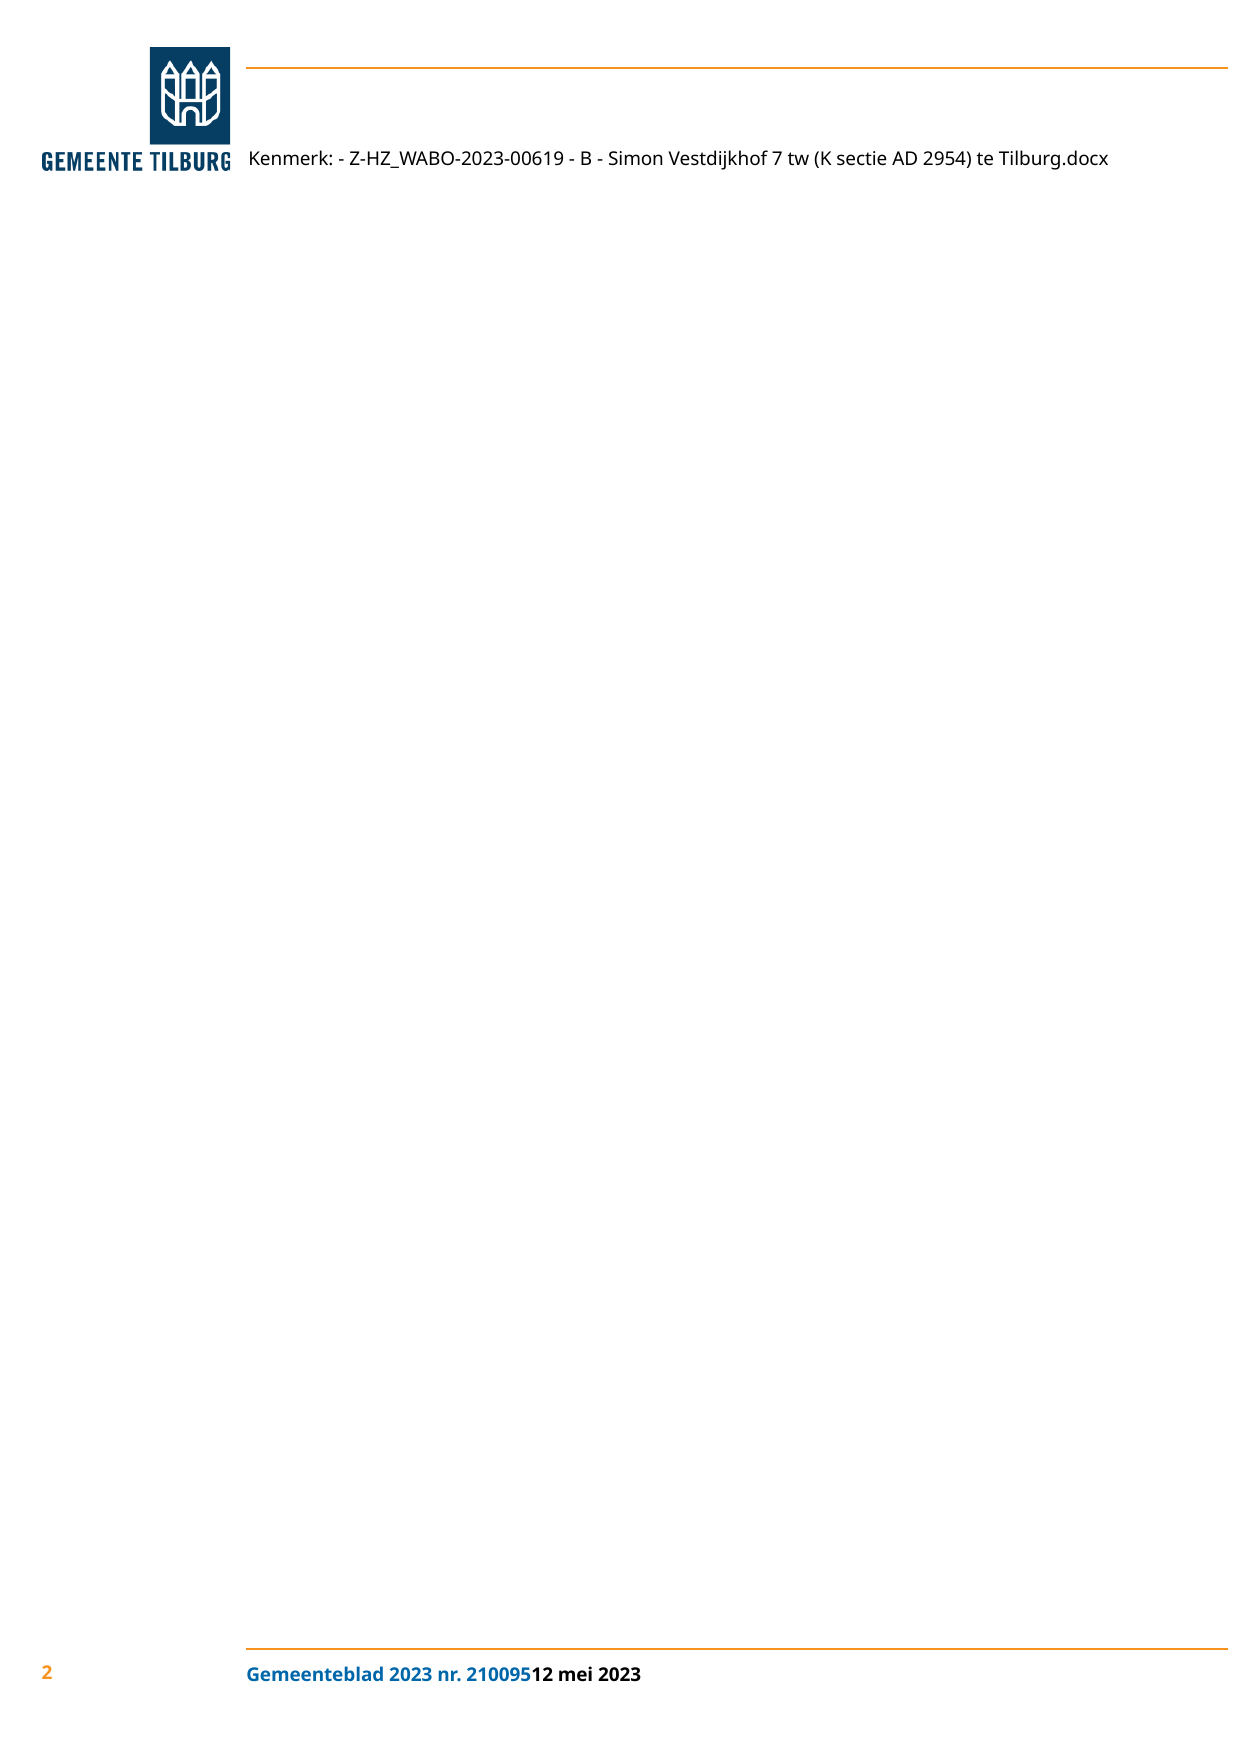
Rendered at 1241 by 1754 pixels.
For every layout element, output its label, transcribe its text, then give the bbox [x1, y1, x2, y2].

picture [41, 47, 231, 172]
text Kenmerk: - Z-HZ_WABO-2023-00619 - B - Simon Vestdijkhof 7 tw (K sectie AD 2954) te Tilburg.docx [248, 145, 1152, 171]
